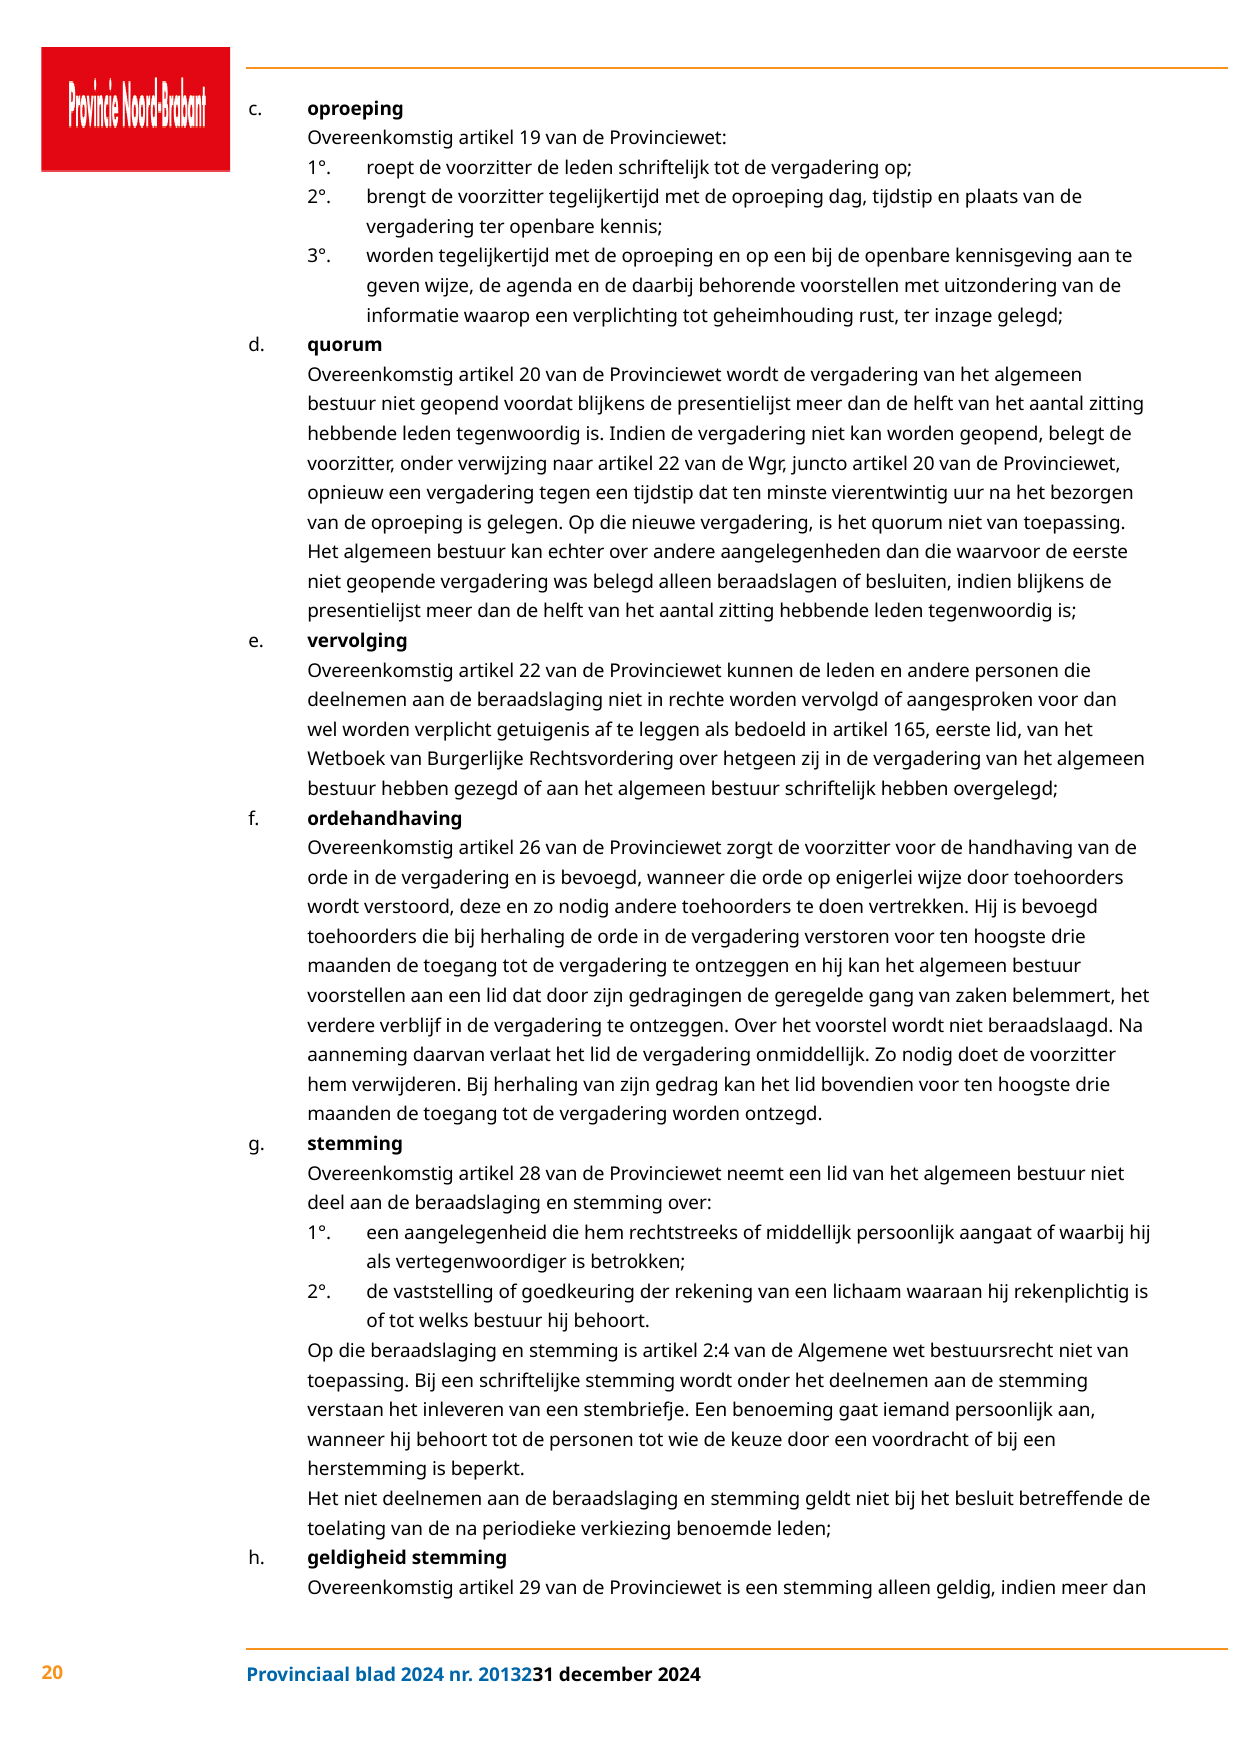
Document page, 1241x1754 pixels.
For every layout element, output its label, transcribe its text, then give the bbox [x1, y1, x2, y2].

list quorum [248, 331, 1152, 357]
list Overeenkomstig artikel 20 van de Provinciewet wordt de vergadering van het algemeen bestuur niet geopend voordat blijkens de presentielijst meer dan de helft van het aantal zitting hebbende leden tegenwoordig is. Indien de vergadering niet kan worden geopend, belegt de voorzitter, onder verwijzing naar artikel 22 van de Wgr, juncto artikel 20 van de Provinciewet, opnieuw een vergadering tegen een tijdstip dat ten minste vierentwintig uur na het bezorgen van de oproeping is gelegen. Op die nieuwe vergadering, is het quorum niet van toepassing. Het algemeen bestuur kan echter over andere aangelegenheden dan die waarvoor de eerste niet geopende vergadering was belegd alleen beraadslagen of besluiten, indien blijkens de presentielijst meer dan de helft van het aantal zitting hebbende leden tegenwoordig is; [248, 361, 1152, 623]
list stemming [248, 1130, 1152, 1156]
list Overeenkomstig artikel 26 van de Provinciewet zorgt de voorzitter voor de handhaving van de orde in de vergadering en is bevoegd, wanneer die orde op enigerlei wijze door toehoorders wordt verstoord, deze en zo nodig andere toehoorders te doen vertrekken. Hij is bevoegd toehoorders die bij herhaling de orde in de vergadering verstoren voor ten hoogste drie maanden de toegang tot de vergadering te ontzeggen en hij kan het algemeen bestuur voorstellen aan een lid dat door zijn gedragingen de geregelde gang van zaken belemmert, het verdere verblijf in de vergadering te ontzeggen. Over het voorstel wordt niet beraadslaagd. Na aanneming daarvan verlaat het lid de vergadering onmiddellijk. Zo nodig doet de voorzitter hem verwijderen. Bij herhaling van zijn gedrag kan het lid bovendien voor ten hoogste drie maanden de toegang tot de vergadering worden ontzegd. [248, 834, 1152, 1126]
picture [41, 47, 231, 172]
list Overeenkomstig artikel 29 van de Provinciewet is een stemming alleen geldig, indien meer dan [248, 1574, 1152, 1600]
list ordehandhaving [248, 805, 1152, 831]
list Overeenkomstig artikel 28 van de Provinciewet neemt een lid van het algemeen bestuur niet deel aan de beraadslaging en stemming over: [248, 1160, 1152, 1215]
list Overeenkomstig artikel 22 van de Provinciewet kunnen de leden en andere personen die deelnemen aan de beraadslaging niet in rechte worden vervolgd of aangesproken voor dan wel worden verplicht getuigenis af te leggen als bedoeld in artikel 165, eerste lid, van het Wetboek van Burgerlijke Rechtsvordering over hetgeen zij in de vergadering van het algemeen bestuur hebben gezegd of aan het algemeen bestuur schriftelijk hebben overgelegd; [248, 657, 1152, 801]
list Het niet deelnemen aan de beraadslaging en stemming geldt niet bij het besluit betreffende de toelating van de na periodieke verkiezing benoemde leden; [248, 1485, 1152, 1541]
list Overeenkomstig artikel 19 van de Provinciewet: [248, 124, 1152, 150]
list oproeping [248, 95, 1152, 121]
list een aangelegenheid die hem rechtstreeks of middellijk persoonlijk aangaat of waarbij hij als vertegenwoordiger is betrokken; [307, 1219, 1152, 1274]
list roept de voorzitter de leden schriftelijk tot de vergadering op; [307, 154, 1152, 180]
list brengt de voorzitter tegelijkertijd met de oproeping dag, tijdstip en plaats van de vergadering ter openbare kennis; [307, 183, 1152, 239]
list vervolging [248, 627, 1152, 653]
list de vaststelling of goedkeuring der rekening van een lichaam waaraan hij rekenplichtig is of tot welks bestuur hij behoort. [307, 1278, 1152, 1333]
list geldigheid stemming [248, 1544, 1152, 1570]
list Op die beraadslaging en stemming is artikel 2:4 van de Algemene wet bestuursrecht niet van toepassing. Bij een schriftelijke stemming wordt onder het deelnemen aan de stemming verstaan het inleveren van een stembriefje. Een benoeming gaat iemand persoonlijk aan, wanneer hij behoort tot de personen tot wie de keuze door een voordracht of bij een herstemming is beperkt. [248, 1337, 1152, 1481]
list worden tegelijkertijd met de oproeping en op een bij de openbare kennisgeving aan te geven wijze, de agenda en de daarbij behorende voorstellen met uitzondering van de informatie waarop een verplichting tot geheimhouding rust, ter inzage gelegd; [307, 243, 1152, 328]
